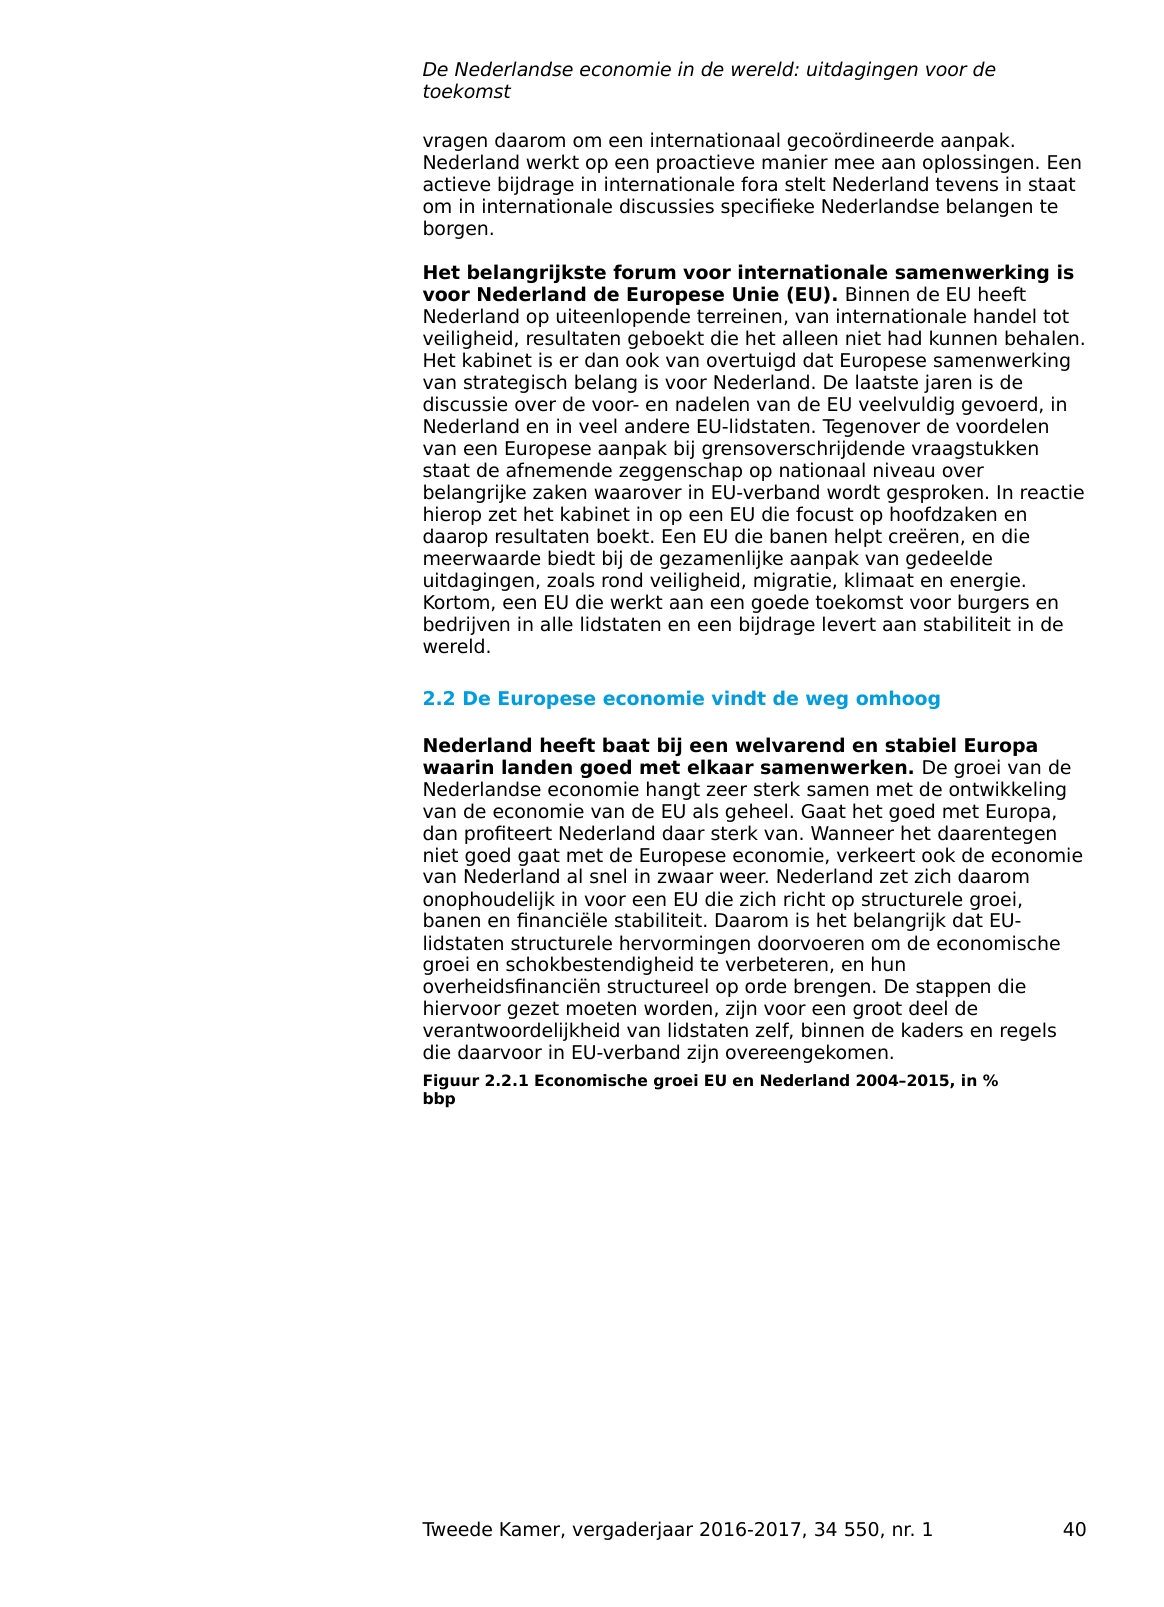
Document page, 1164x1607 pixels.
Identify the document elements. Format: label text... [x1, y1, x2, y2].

text Figuur 2.2.1 Economische groei EU en Nederland 2004–2015, in % bbp [422, 1072, 1036, 1108]
text Het belangrijkste forum voor internationale samenwerking is voor Nederland de Europese Unie (EU). Binnen de EU heeft Nederland op uiteenlopende terreinen, van internationale handel tot veiligheid, resultaten geboekt die het alleen niet had kunnen behalen. Het kabinet is er dan ook van overtuigd dat Europese samenwerking van strategisch belang is voor Nederland. De laatste jaren is de discussie over de voor- en nadelen van de EU veelvuldig gevoerd, in Nederland en in veel andere EU-lidstaten. Tegenover de voordelen van een Europese aanpak bij grensoverschrijdende vraagstukken staat de afnemende zeggenschap op nationaal niveau over belangrijke zaken waarover in EU-verband wordt gesproken. In reactie hierop zet het kabinet in op een EU die focust op hoofdzaken en daarop resultaten boekt. Een EU die banen helpt creëren, en die meerwaarde biedt bij de gezamenlijke aanpak van gedeelde uitdagingen, zoals rond veiligheid, migratie, klimaat en energie. Kortom, een EU die werkt aan een goede toekomst voor burgers en bedrijven in alle lidstaten en een bijdrage levert aan stabiliteit in de wereld. [422, 262, 1087, 658]
text vragen daarom om een internationaal gecoördineerde aanpak. Nederland werkt op een proactieve manier mee aan oplossingen. Een actieve bijdrage in internationale fora stelt Nederland tevens in staat om in internationale discussies specifieke Nederlandse belangen te borgen. [422, 130, 1087, 240]
text Nederland heeft baat bij een welvarend en stabiel Europa waarin landen goed met elkaar samenwerken. De groei van de Nederlandse economie hangt zeer sterk samen met de ontwikkeling van de economie van de EU als geheel. Gaat het goed met Europa, dan profiteert Nederland daar sterk van. Wanneer het daarentegen niet goed gaat met de Europese economie, verkeert ook de economie van Nederland al snel in zwaar weer. Nederland zet zich daarom onophoudelijk in voor een EU die zich richt op structurele groei, banen en financiële stabiliteit. Daarom is het belangrijk dat EU-lidstaten structurele hervormingen doorvoeren om de economische groei en schokbestendigheid te verbeteren, en hun overheidsfinanciën structureel op orde brengen. De stappen die hiervoor gezet moeten worden, zijn voor een groot deel de verantwoordelijkheid van lidstaten zelf, binnen de kaders en regels die daarvoor in EU-verband zijn overeengekomen. [422, 734, 1087, 1064]
subtitle 2.2 De Europese economie vindt de weg omhoog [422, 688, 1087, 709]
